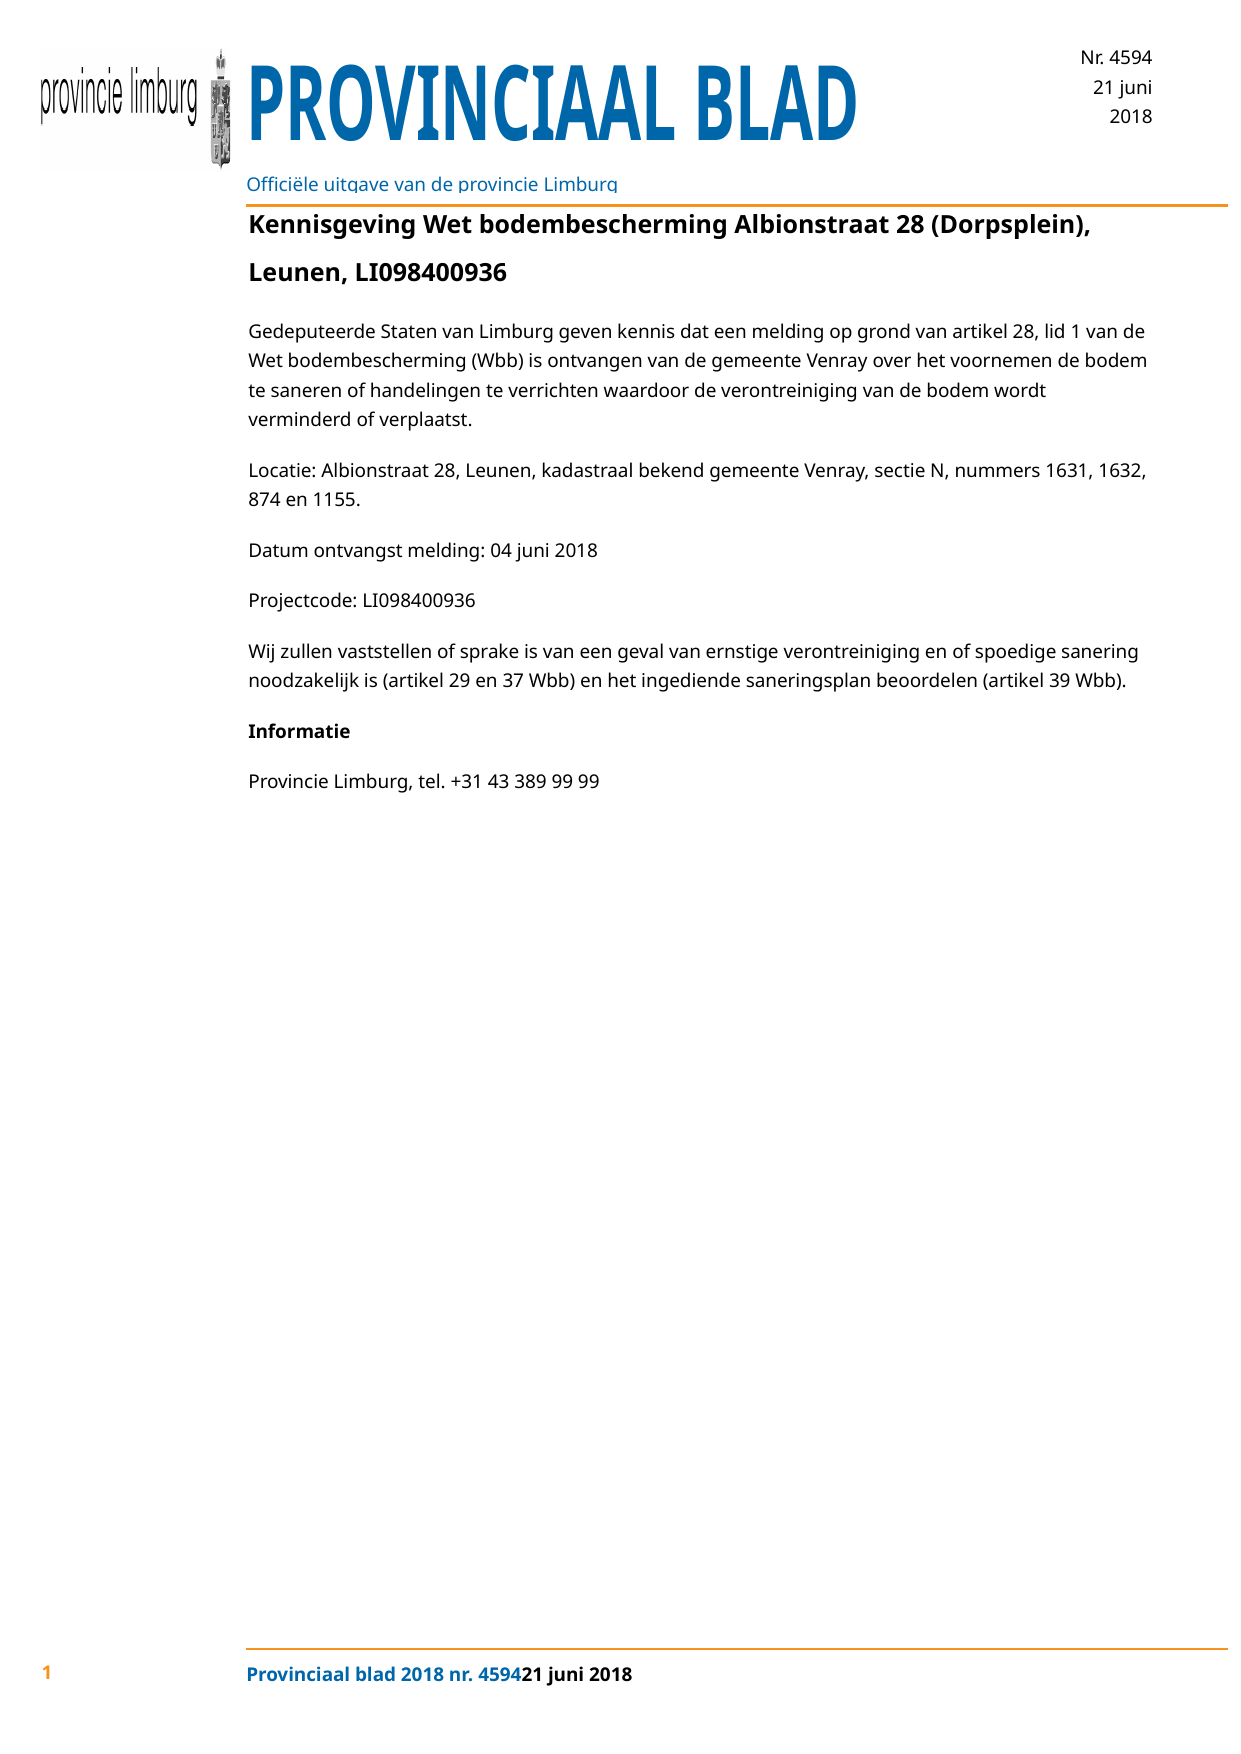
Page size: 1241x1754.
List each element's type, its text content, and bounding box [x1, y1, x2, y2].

text Wij zullen vaststellen of sprake is van een geval van ernstige verontreiniging en of spoedige sanering noodzakelijk is (artikel 29 en 37 Wbb) en het ingediende saneringsplan beoordelen (artikel 39 Wbb). [248, 638, 1152, 693]
text Projectcode: LI098400936 [248, 587, 1152, 613]
text Datum ontvangst melding: 04 juni 2018 [248, 537, 1152, 563]
picture [41, 47, 231, 172]
text Kennisgeving Wet bodembescherming Albionstraat 28 (Dorpsplein), Leunen, LI098400936 [248, 207, 1152, 288]
text Locatie: Albionstraat 28, Leunen, kadastraal bekend gemeente Venray, sectie N, nummers 1631, 1632, 874 en 1155. [248, 457, 1152, 512]
text Provincie Limburg, tel. +31 43 389 99 99 [248, 768, 1152, 794]
text Gedeputeerde Staten van Limburg geven kennis dat een melding op grond van artikel 28, lid 1 van de Wet bodembescherming (Wbb) is ontvangen van de gemeente Venray over het voornemen de bodem te saneren of handelingen te verrichten waardoor de verontreiniging van de bodem wordt verminderd of verplaatst. [248, 318, 1152, 432]
text Informatie [248, 718, 1152, 744]
